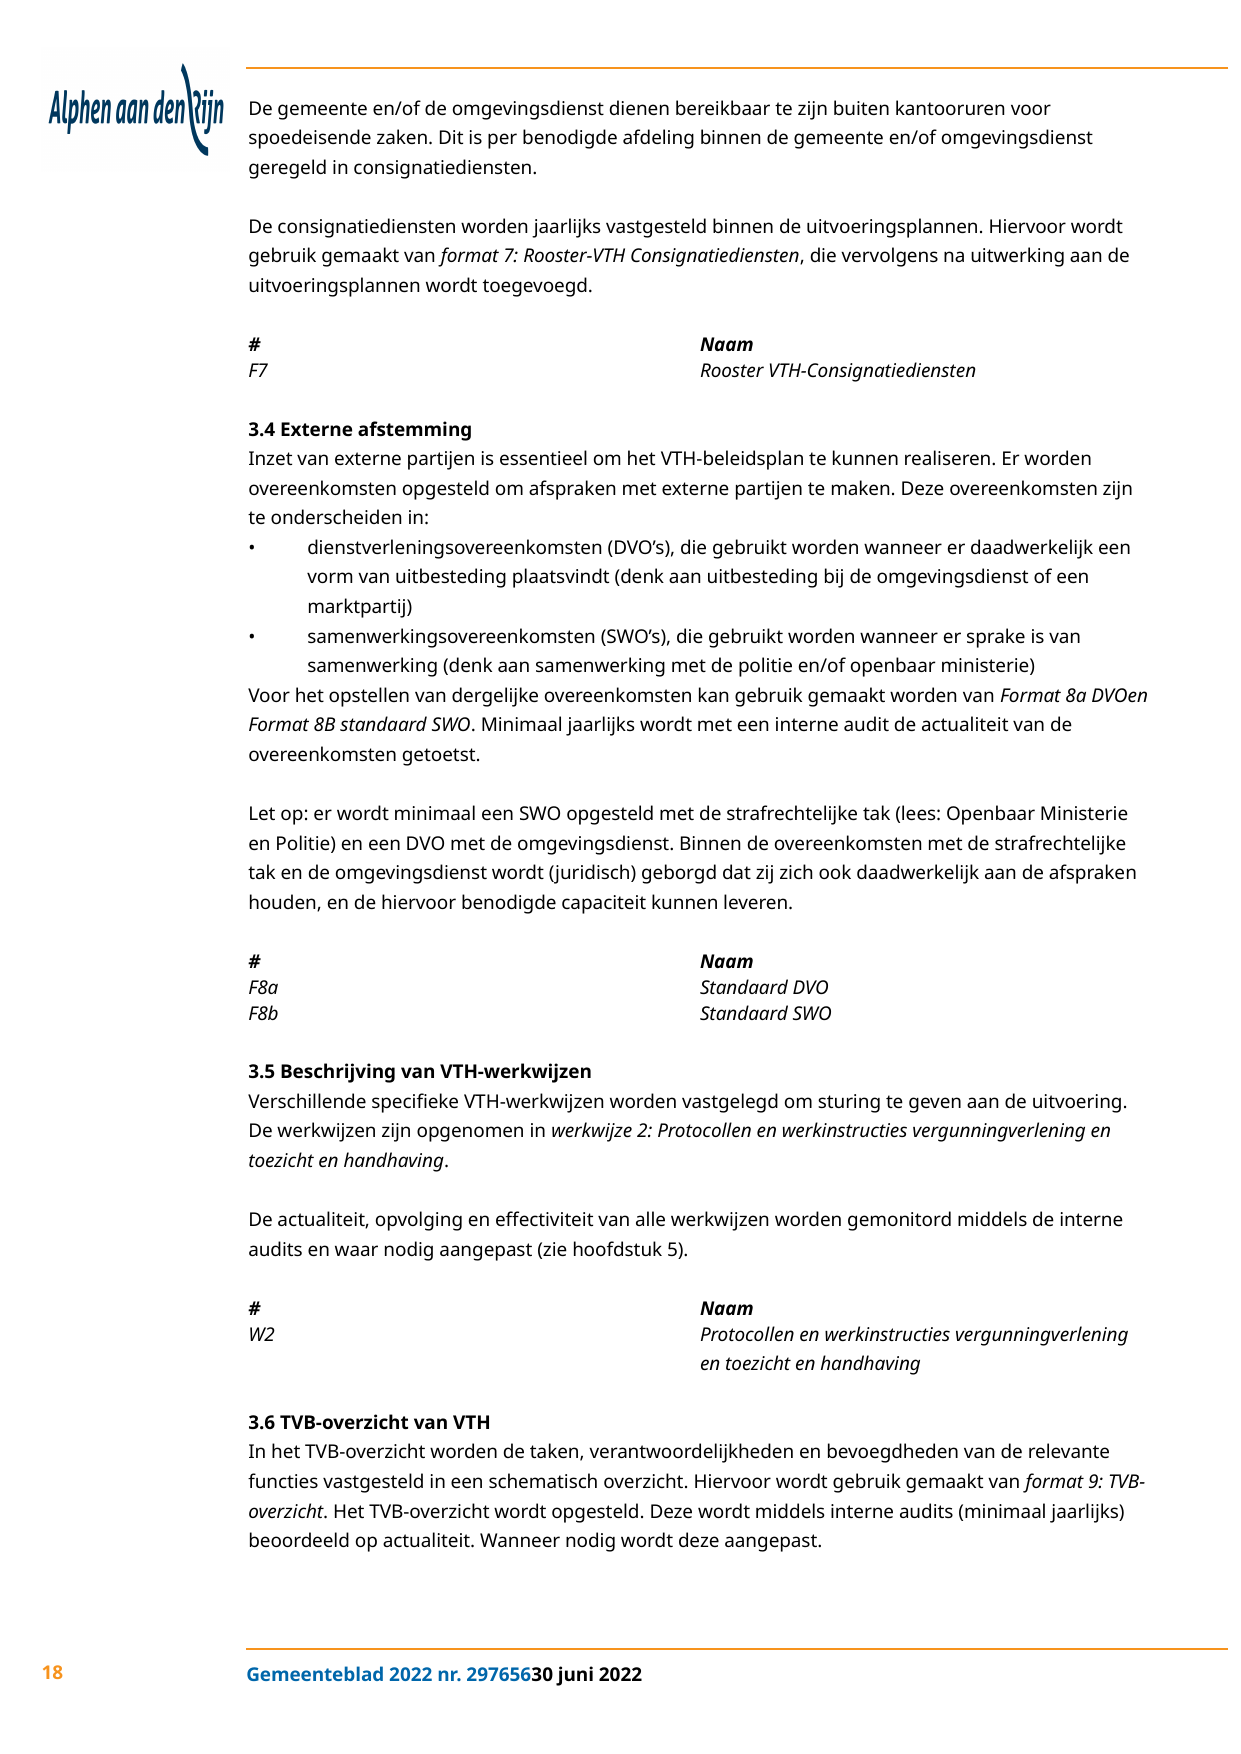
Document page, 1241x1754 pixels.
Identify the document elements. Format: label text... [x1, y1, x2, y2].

table_header # [248, 332, 700, 357]
text 3.5 Beschrijving van VTH-werkwijzen [248, 1058, 1152, 1084]
table_header Naam [700, 1295, 1152, 1321]
text In het TVB-overzicht worden de taken, verantwoordelijkheden en bevoegdheden van de relevante functies vastgesteld in een schematisch overzicht. Hiervoor wordt gebruik gemaakt van format 9: TVB-overzicht. Het TVB-overzicht wordt opgesteld. Deze wordt middels interne audits (minimaal jaarlijks) beoordeeld op actualiteit. Wanneer nodig wordt deze aangepast. [248, 1439, 1152, 1553]
text 3.4 Externe afstemming [248, 416, 1152, 442]
table_header Naam [700, 949, 1152, 974]
list dienstverleningsovereenkomsten (DVO’s), die gebruikt worden wanneer er daadwerkelijk een vorm van uitbesteding plaatsvindt (denk aan uitbesteding bij de omgevingsdienst of een marktpartij) [248, 534, 1152, 619]
text Inzet van externe partijen is essentieel om het VTH-beleidsplan te kunnen realiseren. Er worden overeenkomsten opgesteld om afspraken met externe partijen te maken. Deze overeenkomsten zijn te onderscheiden in: [248, 445, 1152, 530]
text De gemeente en/of de omgevingsdienst dienen bereikbaar te zijn buiten kantooruren voor spoedeisende zaken. Dit is per benodigde afdeling binnen de gemeente en/of omgevingsdienst geregeld in consignatiediensten. [248, 95, 1152, 180]
table_cell Protocollen en werkinstructies vergunningverlening en toezicht en handhaving [700, 1321, 1152, 1376]
table_header Naam [700, 332, 1152, 357]
table_header # [248, 1295, 700, 1321]
text Voor het opstellen van dergelijke overeenkomsten kan gebruik gemaakt worden van Format 8a DVOen Format 8B standaard SWO. Minimaal jaarlijks wordt met een interne audit de actualiteit van de overeenkomsten getoetst. [248, 682, 1152, 767]
text 3.6 TVB-overzicht van VTH [248, 1409, 1152, 1435]
table_cell F7 [248, 357, 700, 383]
table_cell Standaard SWO [700, 1000, 1152, 1026]
text De consignatiediensten worden jaarlijks vastgesteld binnen de uitvoeringsplannen. Hiervoor wordt gebruik gemaakt van format 7: Rooster-VTH Consignatiediensten, die vervolgens na uitwerking aan de uitvoeringsplannen wordt toegevoegd. [248, 213, 1152, 298]
picture [41, 47, 231, 172]
table_header # [248, 949, 700, 974]
list samenwerkingsovereenkomsten (SWO’s), die gebruikt worden wanneer er sprake is van samenwerking (denk aan samenwerking met de politie en/of openbaar ministerie) [248, 623, 1152, 678]
text Let op: er wordt minimaal een SWO opgesteld met de strafrechtelijke tak (lees: Openbaar Ministerie en Politie) en een DVO met de omgevingsdienst. Binnen de overeenkomsten met de strafrechtelijke tak en de omgevingsdienst wordt (juridisch) geborgd dat zij zich ook daadwerkelijk aan de afspraken houden, en de hiervoor benodigde capaciteit kunnen leveren. [248, 800, 1152, 915]
table_cell Standaard DVO [700, 974, 1152, 1000]
text De actualiteit, opvolging en effectiviteit van alle werkwijzen worden gemonitord middels de interne audits en waar nodig aangepast (zie hoofdstuk 5). [248, 1206, 1152, 1262]
table_cell F8a [248, 974, 700, 1000]
table_cell Rooster VTH-Consignatiediensten [700, 357, 1152, 383]
text Verschillende specifieke VTH-werkwijzen worden vastgelegd om sturing te geven aan de uitvoering. De werkwijzen zijn opgenomen in werkwijze 2: Protocollen en werkinstructies vergunningverlening en toezicht en handhaving. [248, 1088, 1152, 1173]
table_cell W2 [248, 1321, 700, 1376]
table_cell F8b [248, 1000, 700, 1026]
